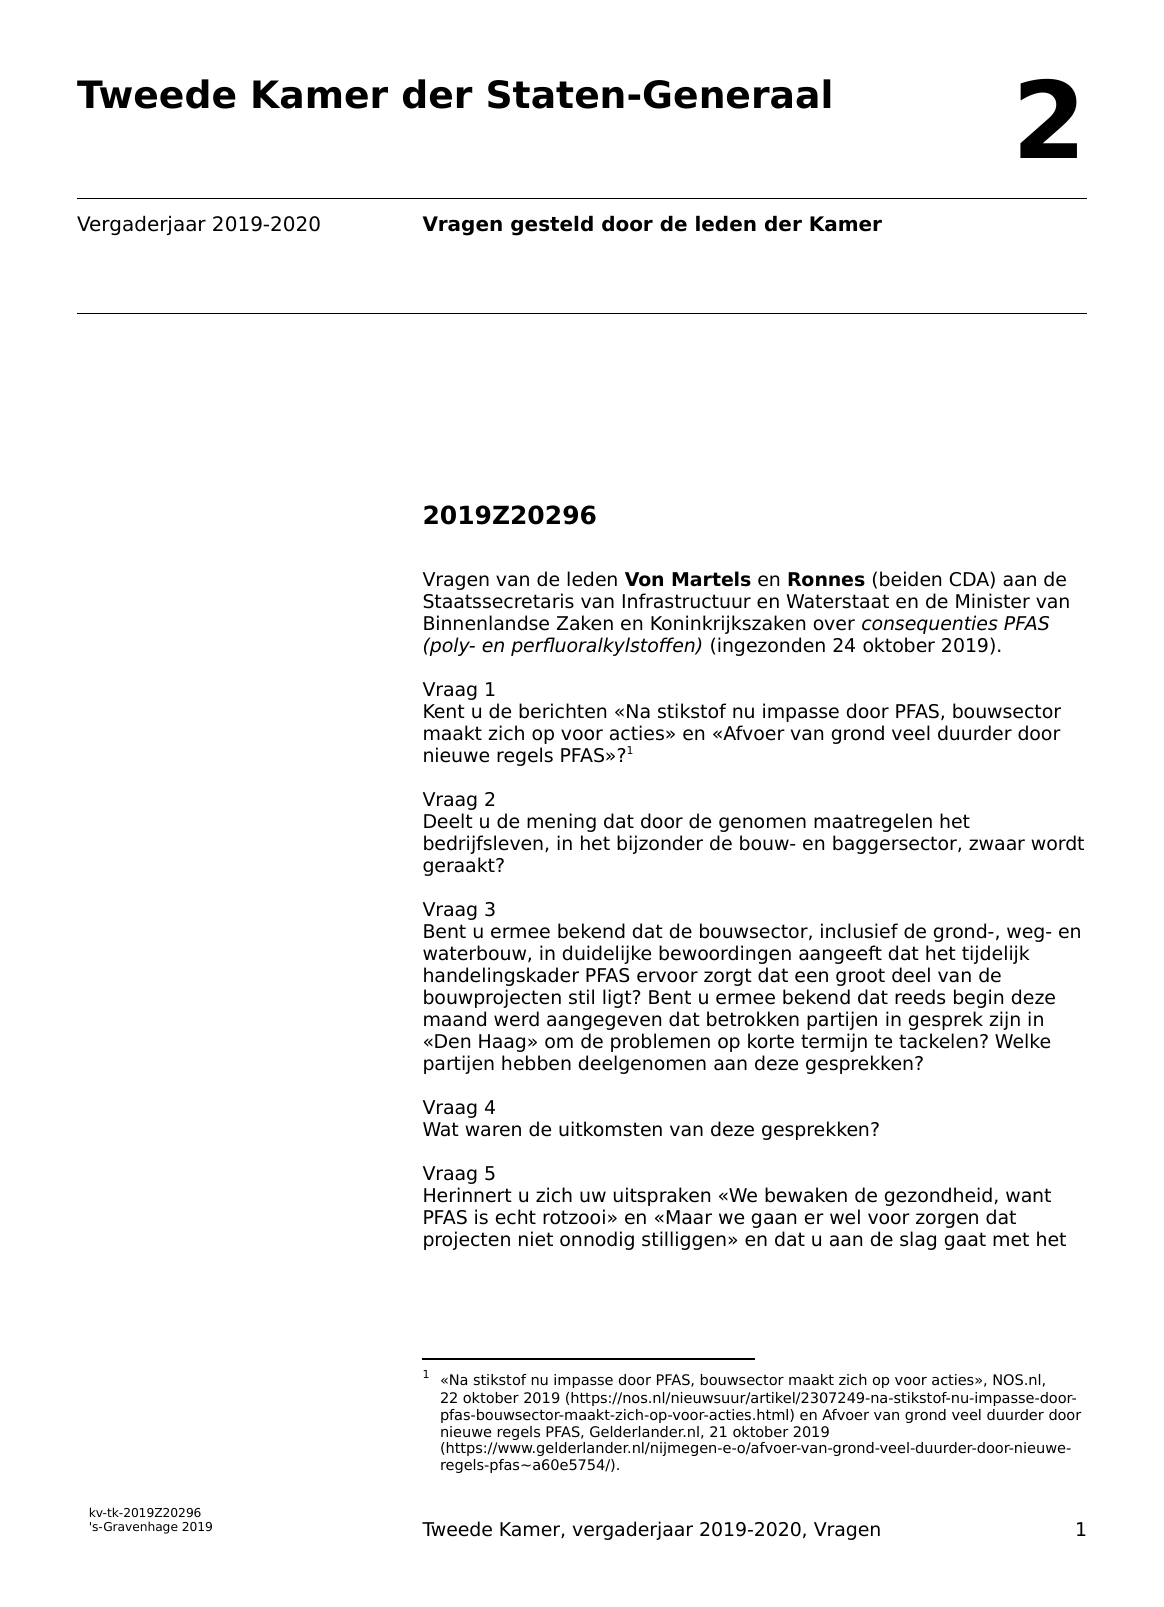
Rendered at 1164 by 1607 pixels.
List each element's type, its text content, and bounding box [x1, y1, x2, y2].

table_cell Vragen gesteld door de leden der Kamer [422, 199, 1087, 313]
text Vragen van de leden Von Martels en Ronnes (beiden CDA) aan de Staatssecretaris van Infrastructuur en Waterstaat en de Minister van Binnenlandse Zaken en Koninkrijkszaken over consequenties PFAS (poly- en perfluoralkylstoffen) (ingezonden 24 oktober 2019). [422, 569, 1087, 657]
text Vraag 4 [422, 1097, 1087, 1119]
text «Na stikstof nu impasse door PFAS, bouwsector maakt zich op voor acties», NOS.nl, 22 oktober 2019 (https://nos.nl/nieuwsuur/artikel/2307249-na-stikstof-nu-impasse-door-pfas-bouwsector-maakt-zich-op-voor-acties.html) en Afvoer van grond veel duurder door nieuwe regels PFAS, Gelderlander.nl, 21 oktober 2019 (https://www.gelderlander.nl/nijmegen-e-o/afvoer-van-grond-veel-duurder-door-nieuwe-regels-pfas~a60e5754/). [422, 1368, 1087, 1474]
text Vraag 1 [422, 679, 1087, 701]
text Vraag 5 [422, 1163, 1087, 1185]
table_header Tweede Kamer der Staten-Generaal [77, 59, 886, 198]
text Deelt u de mening dat door de genomen maatregelen het bedrijfsleven, in het bijzonder de bouw- en baggersector, zwaar wordt geraakt? [422, 811, 1087, 877]
text kv-tk-2019Z20296 [88, 1506, 323, 1520]
text Wat waren de uitkomsten van deze gesprekken? [422, 1119, 1087, 1141]
table_header 2 [886, 59, 1087, 198]
text 2019Z20296 [422, 501, 1087, 531]
text Kent u de berichten «Na stikstof nu impasse door PFAS, bouwsector maakt zich op voor acties» en «Afvoer van grond veel duurder door nieuwe regels PFAS»? [422, 701, 1087, 767]
text Herinnert u zich uw uitspraken «We bewaken de gezondheid, want PFAS is echt rotzooi» en «Maar we gaan er wel voor zorgen dat projecten niet onnodig stilliggen» en dat u aan de slag gaat met het [422, 1185, 1087, 1251]
text Vraag 2 [422, 789, 1087, 811]
text Vraag 3 [422, 899, 1087, 921]
text 's-Gravenhage 2019 [88, 1520, 323, 1534]
table_cell Vergaderjaar 2019-2020 [77, 199, 422, 313]
text Bent u ermee bekend dat de bouwsector, inclusief de grond-, weg- en waterbouw, in duidelijke bewoordingen aangeeft dat het tijdelijk handelingskader PFAS ervoor zorgt dat een groot deel van de bouwprojecten stil ligt? Bent u ermee bekend dat reeds begin deze maand werd aangegeven dat betrokken partijen in gesprek zijn in «Den Haag» om de problemen op korte termijn te tackelen? Welke partijen hebben deelgenomen aan deze gesprekken? [422, 921, 1087, 1075]
